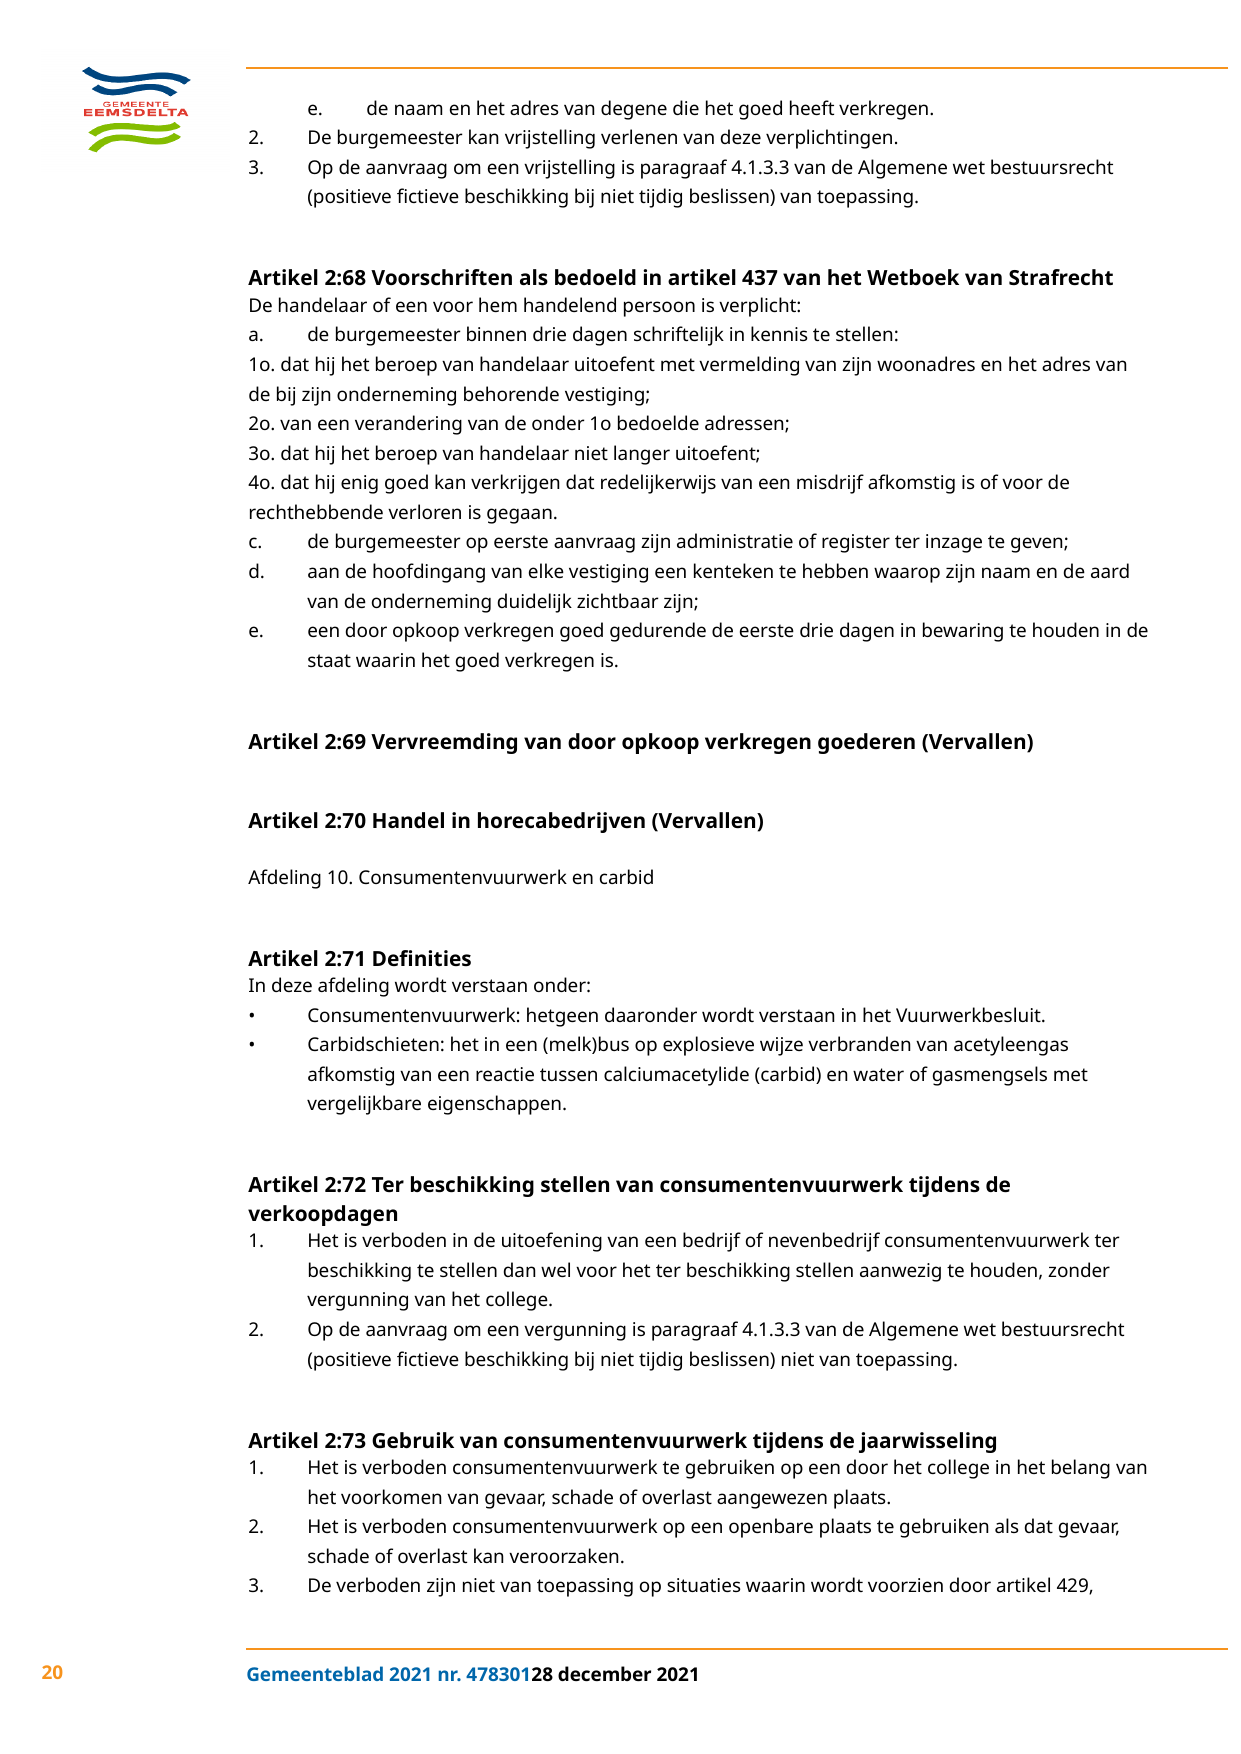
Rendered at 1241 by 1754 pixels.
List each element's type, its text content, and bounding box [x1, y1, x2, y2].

list de burgemeester binnen drie dagen schriftelijk in kennis te stellen: [248, 322, 1152, 347]
list Carbidschieten: het in een (melk)bus op explosieve wijze verbranden van acetyleengas afkomstig van een reactie tussen calciumacetylide (carbid) en water of gasmengsels met vergelijkbare eigenschappen. [248, 1031, 1152, 1116]
text Artikel 2:72 Ter beschikking stellen van consumentenvuurwerk tijdens de verkoopdagen [248, 1171, 1152, 1227]
text Artikel 2:73 Gebruik van consumentenvuurwerk tijdens de jaarwisseling [248, 1426, 1152, 1454]
text Artikel 2:70 Handel in horecabedrijven (Vervallen) [248, 806, 1152, 834]
list De burgemeester kan vrijstelling verlenen van deze verplichtingen. [248, 124, 1152, 150]
list Consumentenvuurwerk: hetgeen daaronder wordt verstaan in het Vuurwerkbesluit. [248, 1002, 1152, 1028]
list De verboden zijn niet van toepassing op situaties waarin wordt voorzien door artikel 429, [248, 1573, 1152, 1598]
text Artikel 2:68 Voorschriften als bedoeld in artikel 437 van het Wetboek van Strafrecht [248, 263, 1152, 292]
text 2o. van een verandering van de onder 1o bedoelde adressen; [248, 410, 1152, 436]
list Het is verboden consumentenvuurwerk op een openbare plaats te gebruiken als dat gevaar, schade of overlast kan veroorzaken. [248, 1513, 1152, 1569]
list Het is verboden in de uitoefening van een bedrijf of nevenbedrijf consumentenvuurwerk ter beschikking te stellen dan wel voor het ter beschikking stellen aanwezig te houden, zonder vergunning van het college. [248, 1227, 1152, 1312]
list Het is verboden consumentenvuurwerk te gebruiken op een door het college in het belang van het voorkomen van gevaar, schade of overlast aangewezen plaats. [248, 1454, 1152, 1509]
text Artikel 2:71 Definities [248, 944, 1152, 972]
text Afdeling 10. Consumentenvuurwerk en carbid [248, 864, 1152, 889]
text 1o. dat hij het beroep van handelaar uitoefent met vermelding van zijn woonadres en het adres van de bij zijn onderneming behorende vestiging; [248, 351, 1152, 406]
list Op de aanvraag om een vergunning is paragraaf 4.1.3.3 van de Algemene wet bestuursrecht (positieve fictieve beschikking bij niet tijdig beslissen) niet van toepassing. [248, 1316, 1152, 1372]
text 3o. dat hij het beroep van handelaar niet langer uitoefent; [248, 440, 1152, 466]
picture [41, 47, 231, 172]
text De handelaar of een voor hem handelend persoon is verplicht: [248, 292, 1152, 318]
text 4o. dat hij enig goed kan verkrijgen dat redelijkerwijs van een misdrijf afkomstig is of voor de rechthebbende verloren is gegaan. [248, 469, 1152, 525]
text In deze afdeling wordt verstaan onder: [248, 972, 1152, 998]
list de burgemeester op eerste aanvraag zijn administratie of register ter inzage te geven; [248, 529, 1152, 554]
list de naam en het adres van degene die het goed heeft verkregen. [307, 95, 1152, 121]
list Op de aanvraag om een vrijstelling is paragraaf 4.1.3.3 van de Algemene wet bestuursrecht (positieve fictieve beschikking bij niet tijdig beslissen) van toepassing. [248, 154, 1152, 209]
list een door opkoop verkregen goed gedurende de eerste drie dagen in bewaring te houden in de staat waarin het goed verkregen is. [248, 617, 1152, 673]
text Artikel 2:69 Vervreemding van door opkoop verkregen goederen (Vervallen) [248, 727, 1152, 755]
list aan de hoofdingang van elke vestiging een kenteken te hebben waarop zijn naam en de aard van de onderneming duidelijk zichtbaar zijn; [248, 558, 1152, 613]
